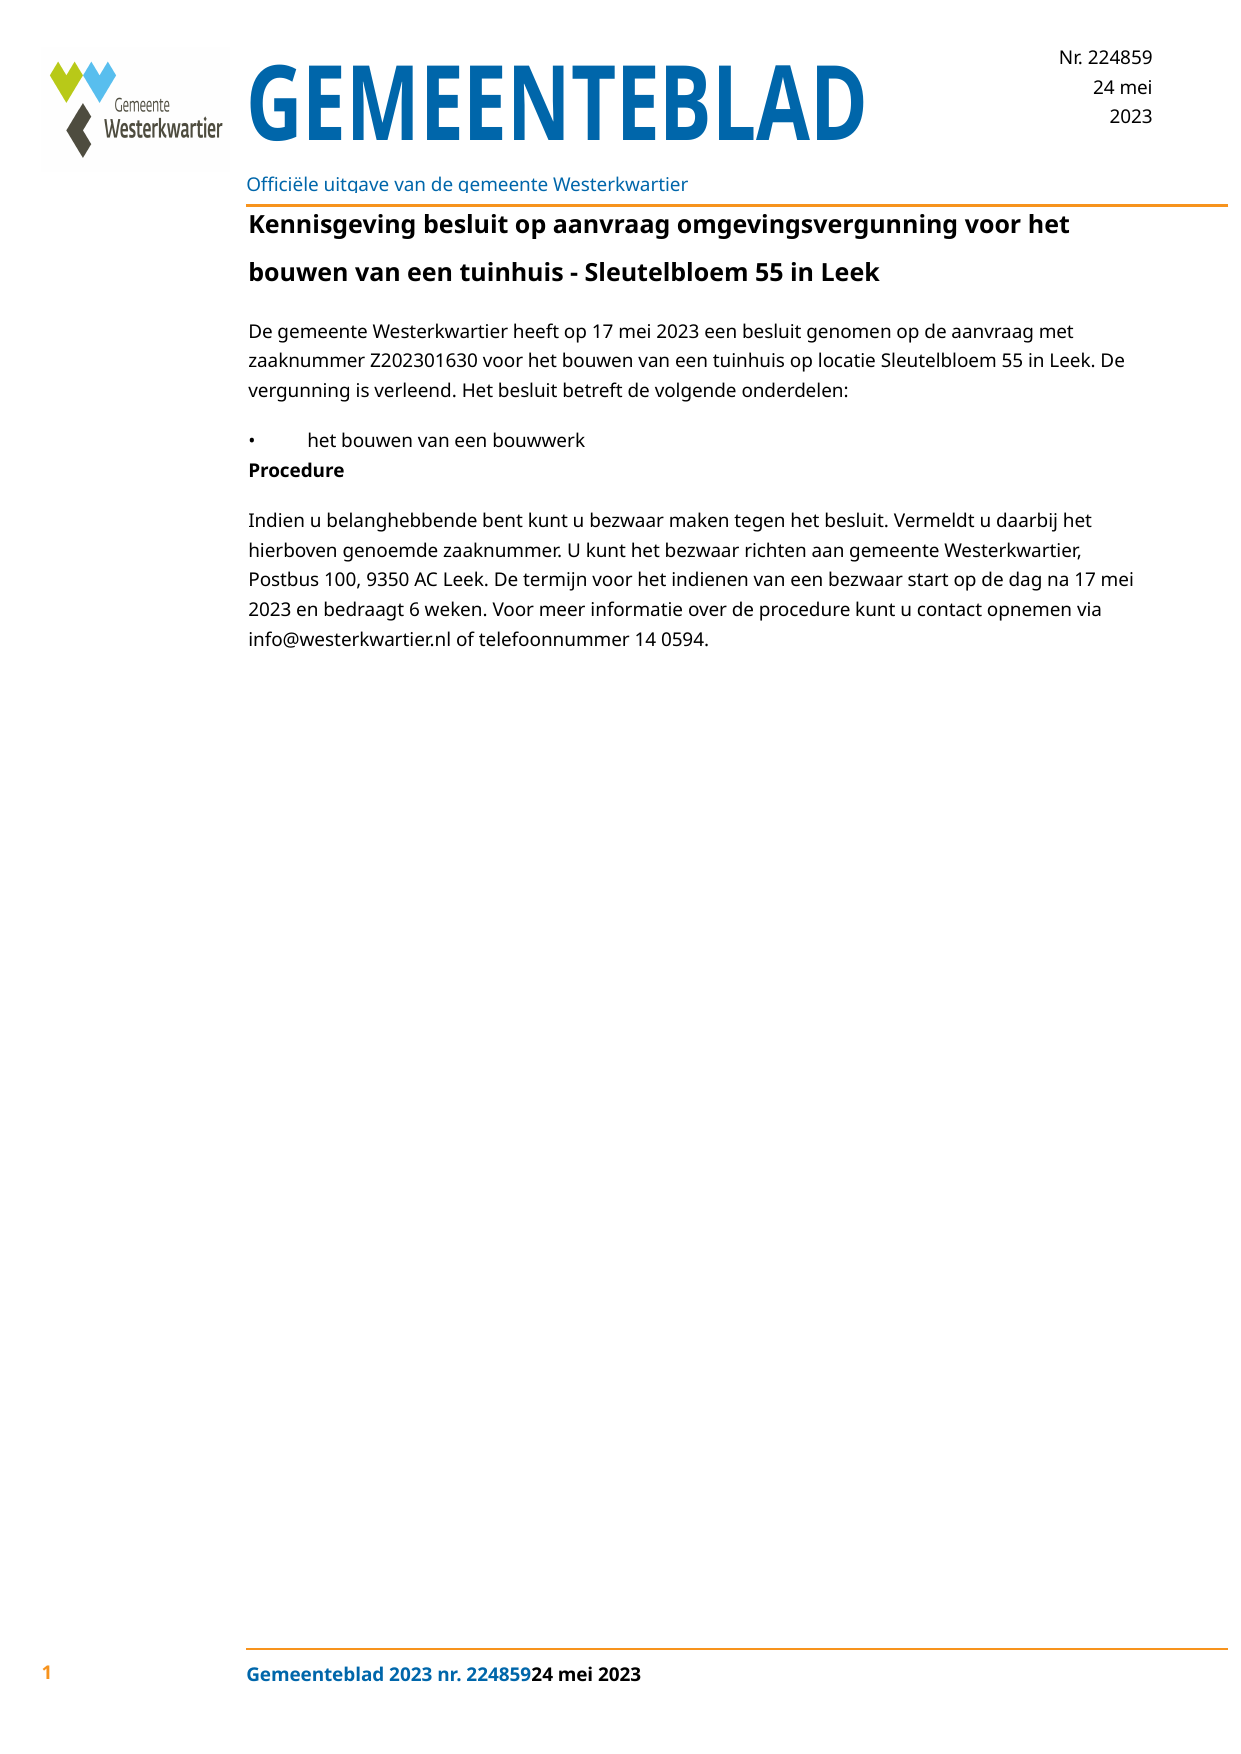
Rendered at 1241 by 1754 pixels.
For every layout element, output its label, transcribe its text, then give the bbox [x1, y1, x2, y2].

list het bouwen van een bouwwerk [248, 427, 1152, 453]
picture [41, 47, 231, 172]
text Procedure [248, 457, 1152, 483]
text Indien u belanghebbende bent kunt u bezwaar maken tegen het besluit. Vermeldt u daarbij het hierboven genoemde zaaknummer. U kunt het bezwaar richten aan gemeente Westerkwartier, Postbus 100, 9350 AC Leek. De termijn voor het indienen van een bezwaar start op de dag na 17 mei 2023 en bedraagt 6 weken. Voor meer informatie over de procedure kunt u contact opnemen via info@westerkwartier.nl of telefoonnummer 14 0594. [248, 507, 1152, 652]
text Kennisgeving besluit op aanvraag omgevingsvergunning voor het bouwen van een tuinhuis - Sleutelbloem 55 in Leek [248, 207, 1152, 288]
text De gemeente Westerkwartier heeft op 17 mei 2023 een besluit genomen op de aanvraag met zaaknummer Z202301630 voor het bouwen van een tuinhuis op locatie Sleutelbloem 55 in Leek. De vergunning is verleend. Het besluit betreft de volgende onderdelen: [248, 318, 1152, 403]
